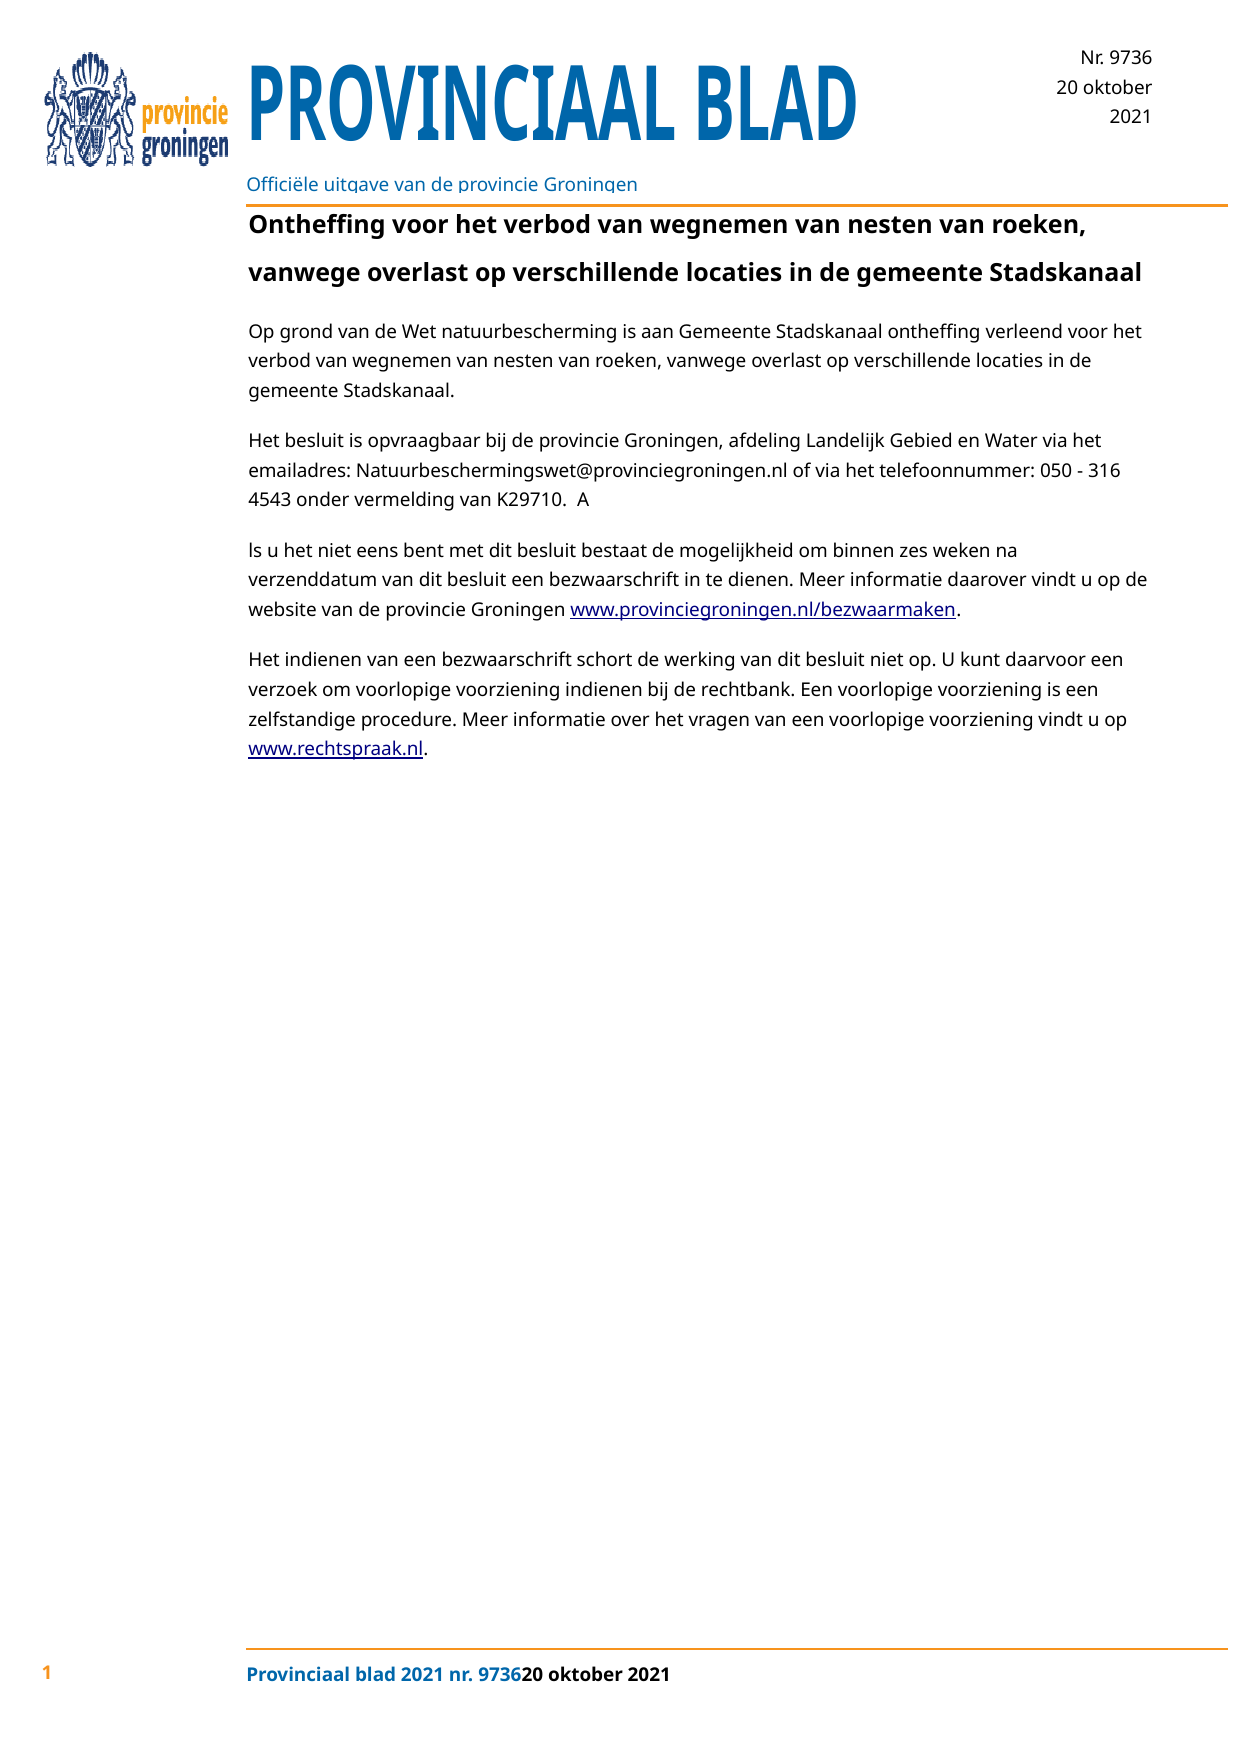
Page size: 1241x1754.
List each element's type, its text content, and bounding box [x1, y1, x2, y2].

text ls u het niet eens bent met dit besluit bestaat de mogelijkheid om binnen zes weken na verzenddatum van dit besluit een bezwaarschrift in te dienen. Meer informatie daarover vindt u op de website van de provincie Groningen www.provinciegroningen.nl/bezwaarmaken. [248, 537, 1152, 622]
text Het besluit is opvraagbaar bij de provincie Groningen, afdeling Landelijk Gebied en Water via het emailadres: Natuurbeschermingswet@provinciegroningen.nl of via het telefoonnummer: 050 - 316 4543 onder vermelding van K29710. A [248, 427, 1152, 512]
text Ontheffing voor het verbod van wegnemen van nesten van roeken, vanwege overlast op verschillende locaties in de gemeente Stadskanaal [248, 207, 1152, 288]
text Op grond van de Wet natuurbescherming is aan Gemeente Stadskanaal ontheffing verleend voor het verbod van wegnemen van nesten van roeken, vanwege overlast op verschillende locaties in de gemeente Stadskanaal. [248, 318, 1152, 403]
picture [41, 47, 231, 172]
text Het indienen van een bezwaarschrift schort de werking van dit besluit niet op. U kunt daarvoor een verzoek om voorlopige voorziening indienen bij de rechtbank. Een voorlopige voorziening is een zelfstandige procedure. Meer informatie over het vragen van een voorlopige voorziening vindt u op www.rechtspraak.nl. [248, 647, 1152, 761]
